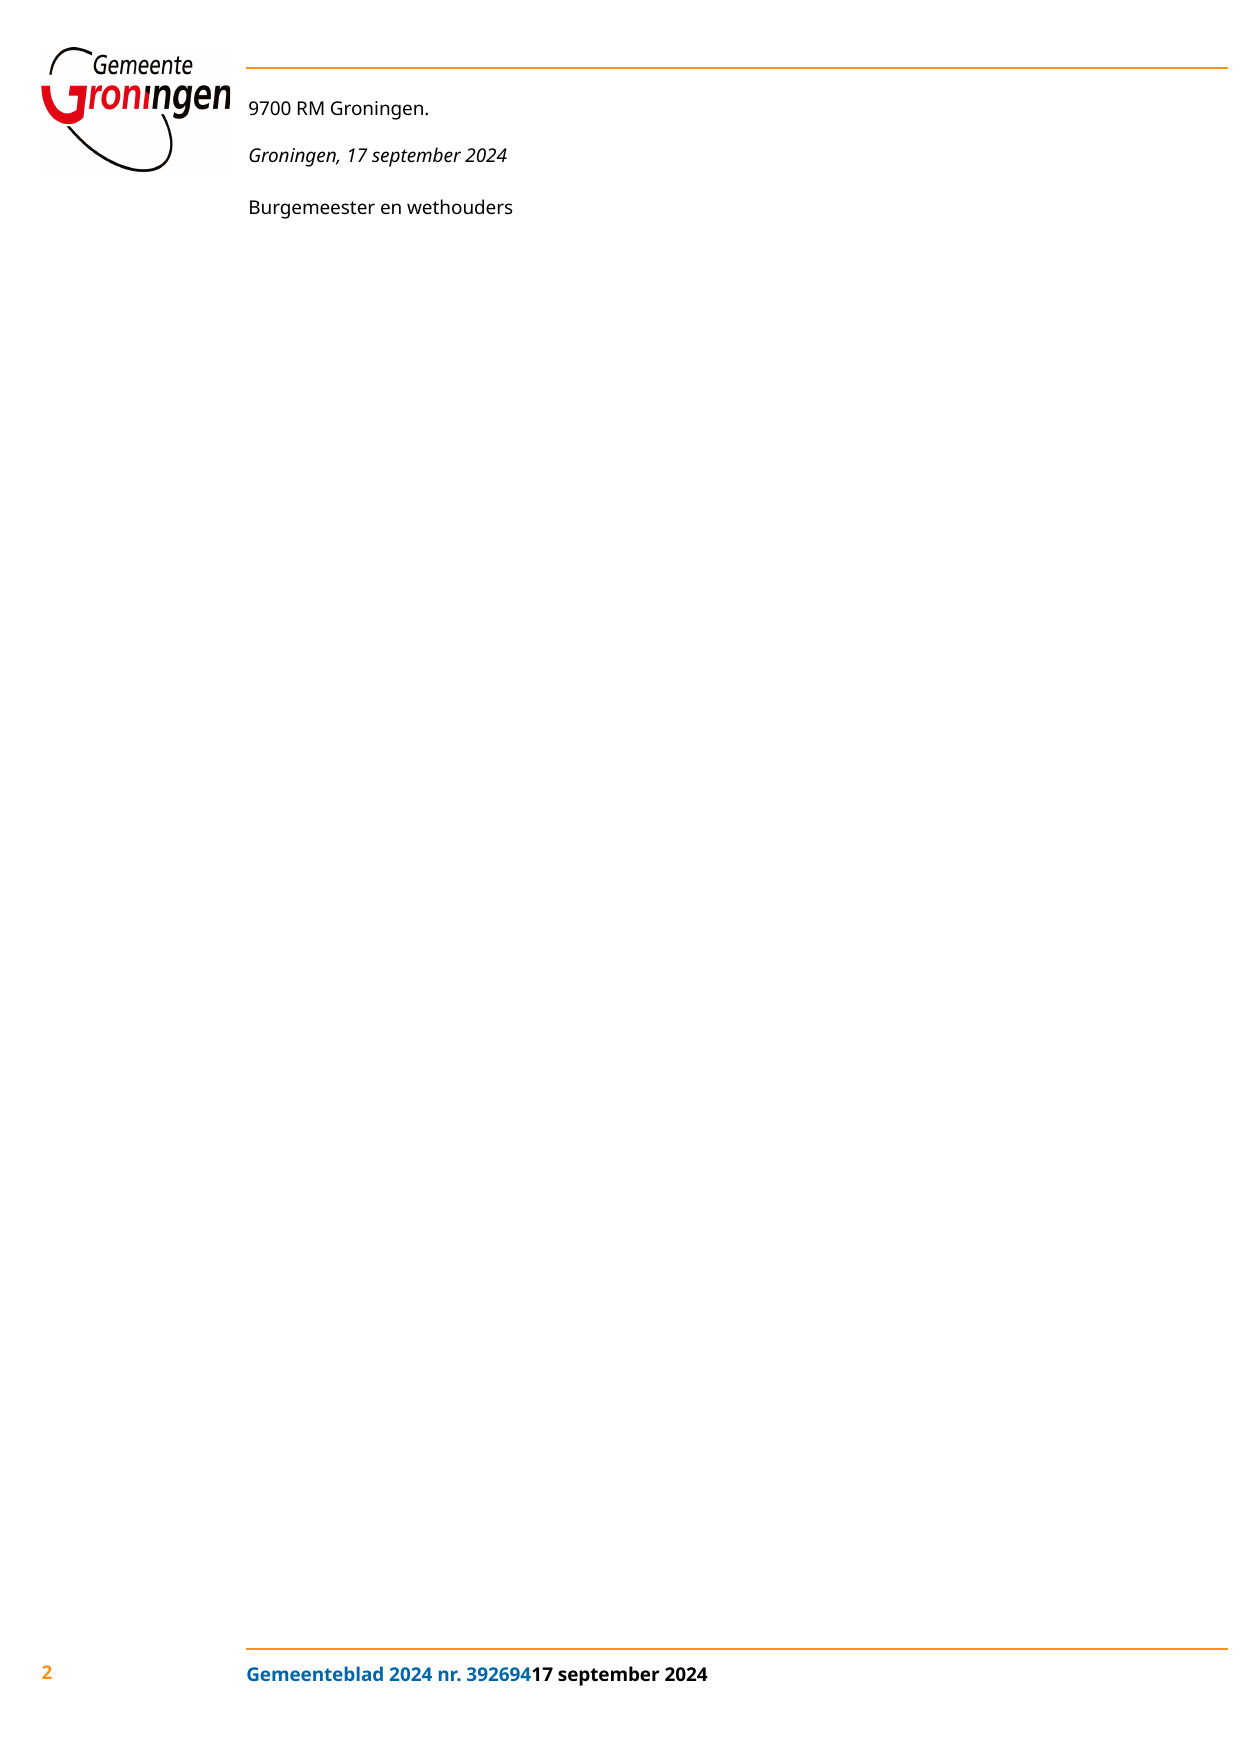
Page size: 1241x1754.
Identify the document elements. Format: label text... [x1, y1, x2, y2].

text 9700 RM Groningen. [248, 95, 1152, 121]
text Burgemeester en wethouders [248, 194, 1152, 220]
picture [41, 47, 231, 172]
text Groningen, 17 september 2024 [248, 143, 1152, 168]
